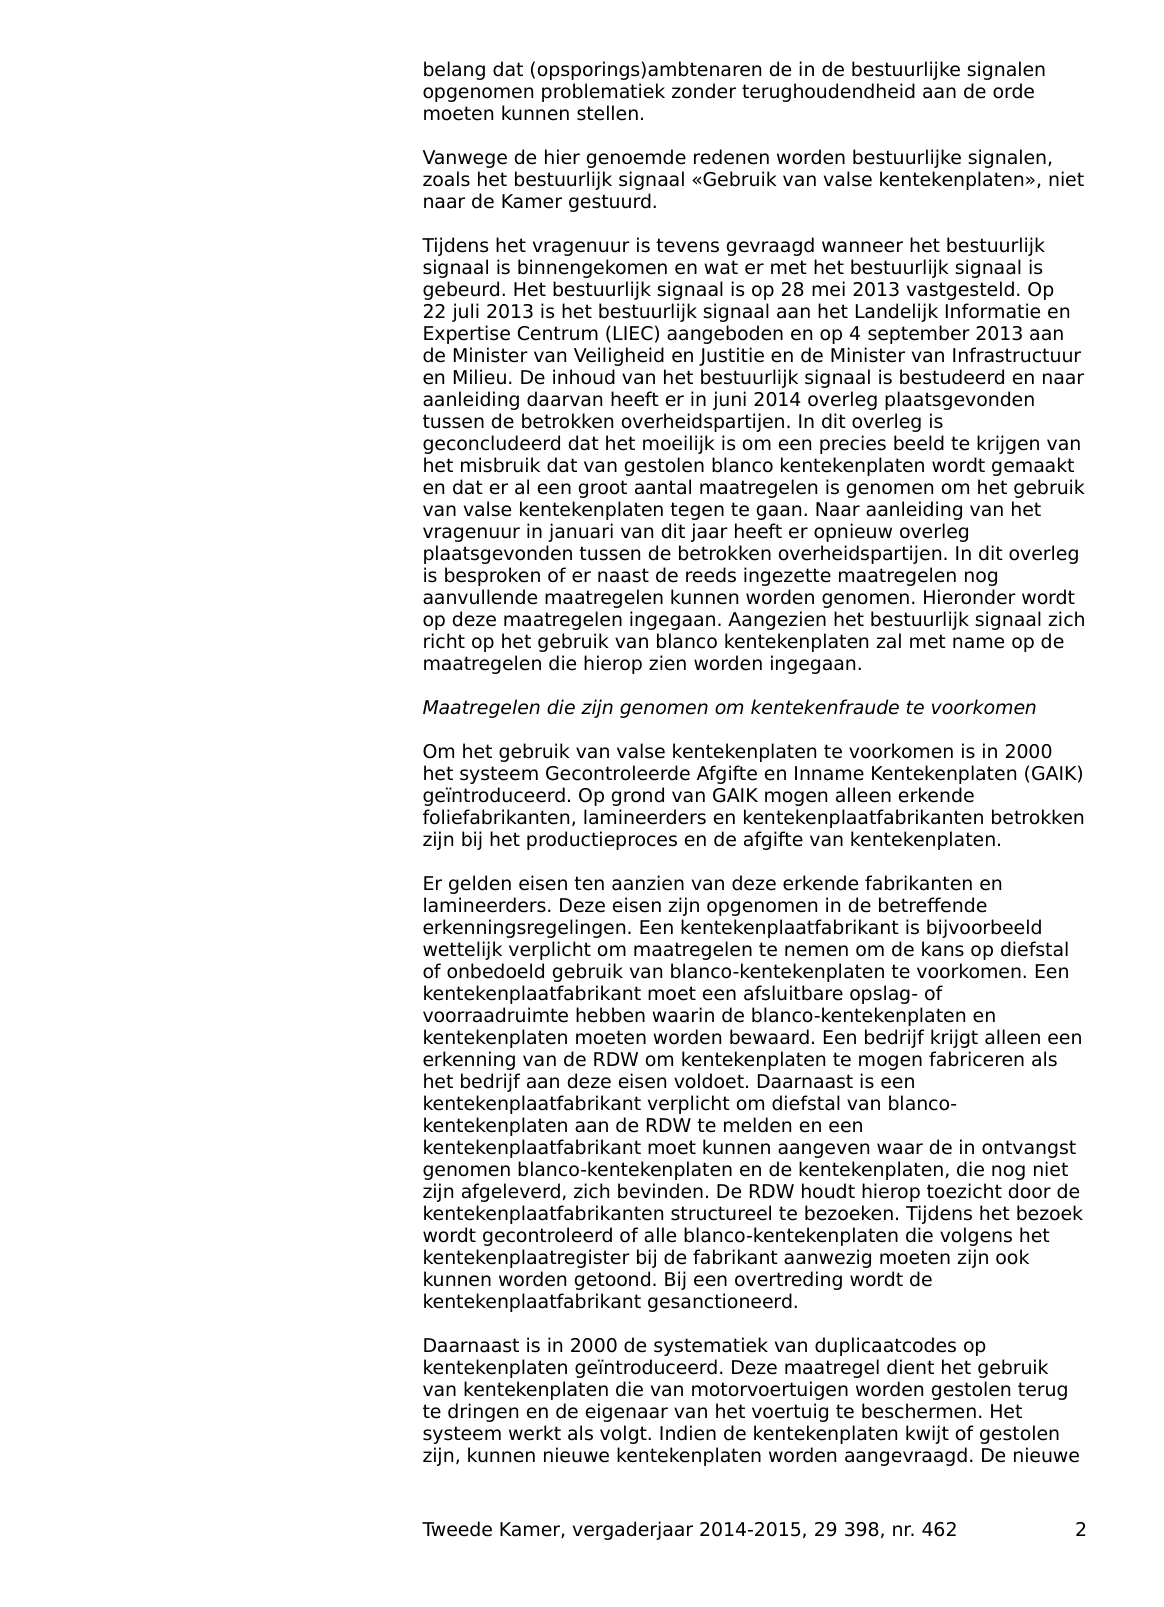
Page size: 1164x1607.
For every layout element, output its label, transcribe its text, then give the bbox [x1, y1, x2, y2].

text Vanwege de hier genoemde redenen worden bestuurlijke signalen, zoals het bestuurlijk signaal «Gebruik van valse kentekenplaten», niet naar de Kamer gestuurd. [422, 147, 1087, 213]
text Om het gebruik van valse kentekenplaten te voorkomen is in 2000 het systeem Gecontroleerde Afgifte en Inname Kentekenplaten (GAIK) geïntroduceerd. Op grond van GAIK mogen alleen erkende foliefabrikanten, lamineerders en kentekenplaatfabrikanten betrokken zijn bij het productieproces en de afgifte van kentekenplaten. [422, 741, 1087, 851]
subtitle Maatregelen die zijn genomen om kentekenfraude te voorkomen [422, 697, 1087, 719]
text Daarnaast is in 2000 de systematiek van duplicaatcodes op kentekenplaten geïntroduceerd. Deze maatregel dient het gebruik van kentekenplaten die van motorvoertuigen worden gestolen terug te dringen en de eigenaar van het voertuig te beschermen. Het systeem werkt als volgt. Indien de kentekenplaten kwijt of gestolen zijn, kunnen nieuwe kentekenplaten worden aangevraagd. De nieuwe [422, 1335, 1087, 1467]
text Er gelden eisen ten aanzien van deze erkende fabrikanten en lamineerders. Deze eisen zijn opgenomen in de betreffende erkenningsregelingen. Een kentekenplaatfabrikant is bijvoorbeeld wettelijk verplicht om maatregelen te nemen om de kans op diefstal of onbedoeld gebruik van blanco-kentekenplaten te voorkomen. Een kentekenplaatfabrikant moet een afsluitbare opslag- of voorraadruimte hebben waarin de blanco-kentekenplaten en kentekenplaten moeten worden bewaard. Een bedrijf krijgt alleen een erkenning van de RDW om kentekenplaten te mogen fabriceren als het bedrijf aan deze eisen voldoet. Daarnaast is een kentekenplaatfabrikant verplicht om diefstal van blanco-kentekenplaten aan de RDW te melden en een kentekenplaatfabrikant moet kunnen aangeven waar de in ontvangst genomen blanco-kentekenplaten en de kentekenplaten, die nog niet zijn afgeleverd, zich bevinden. De RDW houdt hierop toezicht door de kentekenplaatfabrikanten structureel te bezoeken. Tijdens het bezoek wordt gecontroleerd of alle blanco-kentekenplaten die volgens het kentekenplaatregister bij de fabrikant aanwezig moeten zijn ook kunnen worden getoond. Bij een overtreding wordt de kentekenplaatfabrikant gesanctioneerd. [422, 873, 1087, 1313]
text Tijdens het vragenuur is tevens gevraagd wanneer het bestuurlijk signaal is binnengekomen en wat er met het bestuurlijk signaal is gebeurd. Het bestuurlijk signaal is op 28 mei 2013 vastgesteld. Op 22 juli 2013 is het bestuurlijk signaal aan het Landelijk Informatie en Expertise Centrum (LIEC) aangeboden en op 4 september 2013 aan de Minister van Veiligheid en Justitie en de Minister van Infrastructuur en Milieu. De inhoud van het bestuurlijk signaal is bestudeerd en naar aanleiding daarvan heeft er in juni 2014 overleg plaatsgevonden tussen de betrokken overheidspartijen. In dit overleg is geconcludeerd dat het moeilijk is om een precies beeld te krijgen van het misbruik dat van gestolen blanco kentekenplaten wordt gemaakt en dat er al een groot aantal maatregelen is genomen om het gebruik van valse kentekenplaten tegen te gaan. Naar aanleiding van het vragenuur in januari van dit jaar heeft er opnieuw overleg plaatsgevonden tussen de betrokken overheidspartijen. In dit overleg is besproken of er naast de reeds ingezette maatregelen nog aanvullende maatregelen kunnen worden genomen. Hieronder wordt op deze maatregelen ingegaan. Aangezien het bestuurlijk signaal zich richt op het gebruik van blanco kentekenplaten zal met name op de maatregelen die hierop zien worden ingegaan. [422, 235, 1087, 675]
text belang dat (opsporings)ambtenaren de in de bestuurlijke signalen opgenomen problematiek zonder terughoudendheid aan de orde moeten kunnen stellen. [422, 59, 1087, 125]
